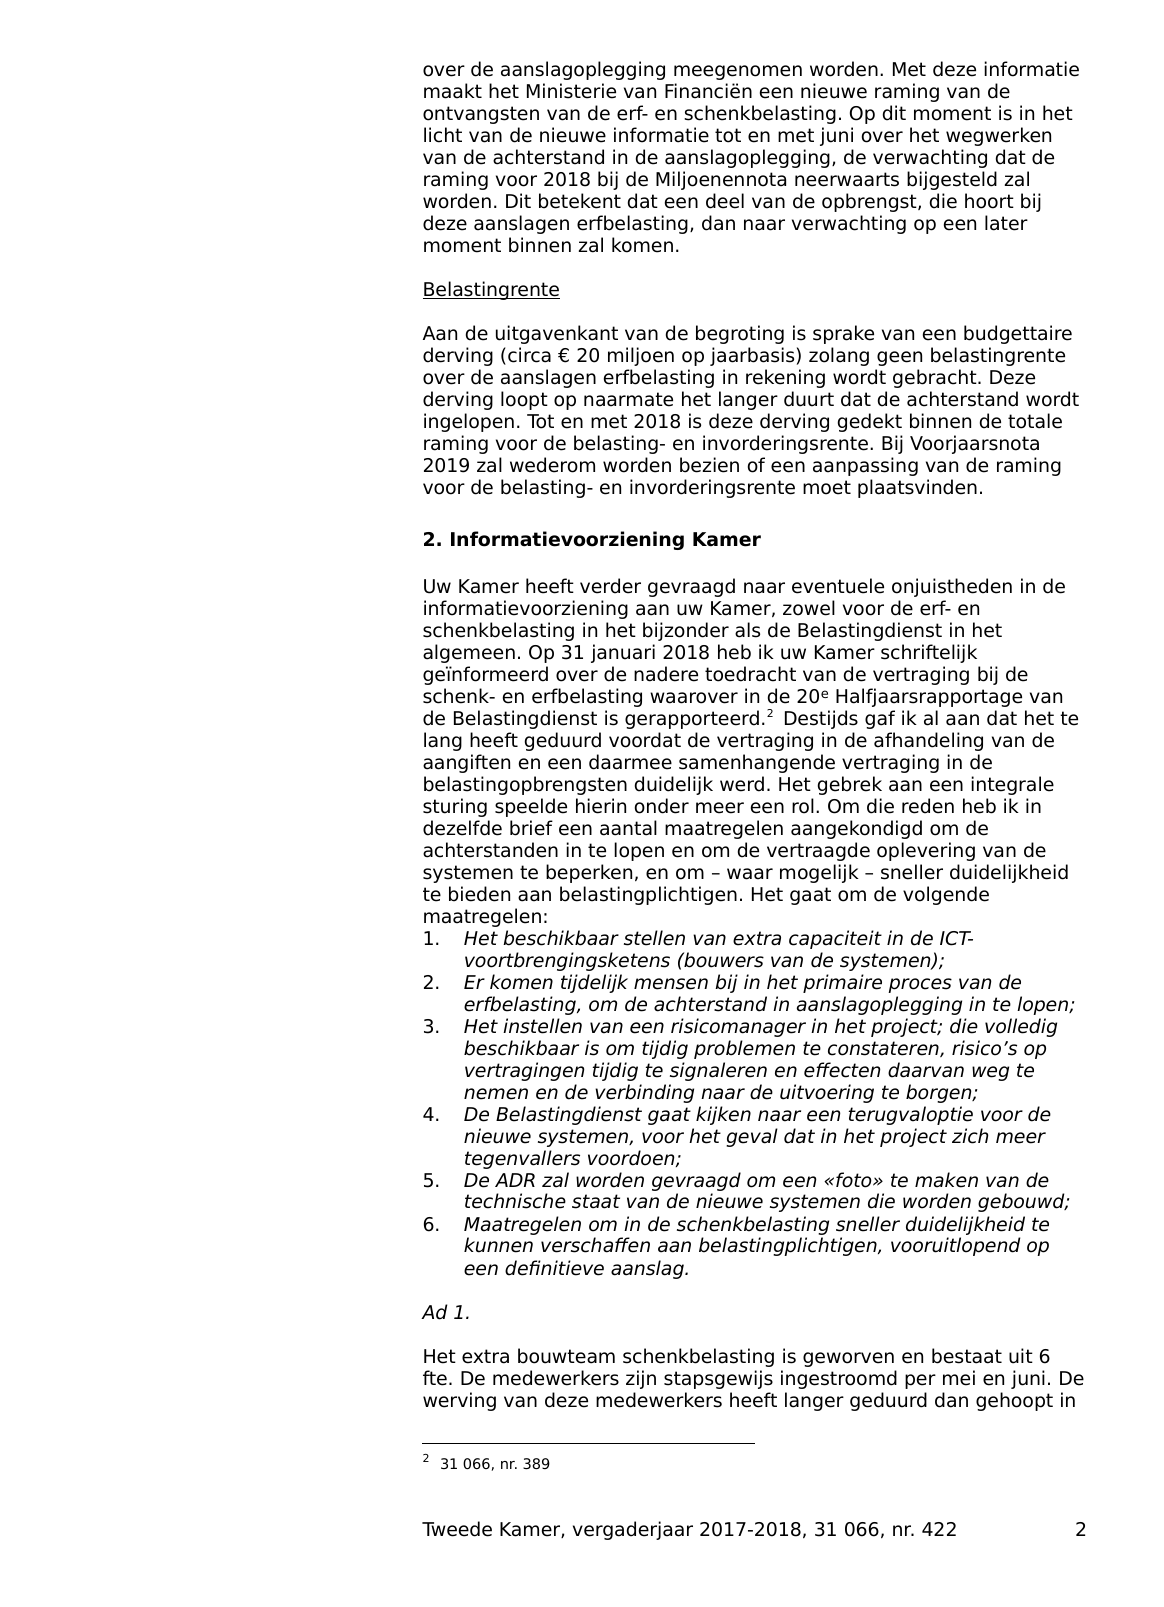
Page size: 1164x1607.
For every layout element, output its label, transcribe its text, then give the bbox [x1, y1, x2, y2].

subtitle 2. Informatievoorziening Kamer [422, 529, 1087, 551]
text Het extra bouwteam schenkbelasting is geworven en bestaat uit 6 fte. De medewerkers zijn stapsgewijs ingestroomd per mei en juni. De werving van deze medewerkers heeft langer geduurd dan gehoopt in [422, 1346, 1087, 1412]
text 6. Maatregelen om in de schenkbelasting sneller duidelijkheid te kunnen verschaffen aan belastingplichtigen, vooruitlopend op een definitieve aanslag. [422, 1213, 1087, 1279]
text 2. Er komen tijdelijk mensen bij in het primaire proces van de erfbelasting, om de achterstand in aanslagoplegging in te lopen; [422, 972, 1087, 1016]
subtitle Belastingrente [422, 279, 1087, 301]
text 3. Het instellen van een risicomanager in het project; die volledig beschikbaar is om tijdig problemen te constateren, risico’s op vertragingen tijdig te signaleren en effecten daarvan weg te nemen en de verbinding naar de uitvoering te borgen; [422, 1016, 1087, 1103]
subtitle Ad 1. [422, 1302, 1087, 1323]
text 31 066, nr. 389 [422, 1452, 1087, 1474]
text 5. De ADR zal worden gevraagd om een «foto» te maken van de technische staat van de nieuwe systemen die worden gebouwd; [422, 1169, 1087, 1213]
text Uw Kamer heeft verder gevraagd naar eventuele onjuistheden in de informatievoorziening aan uw Kamer, zowel voor de erf- en schenkbelasting in het bijzonder als de Belastingdienst in het algemeen. Op 31 januari 2018 heb ik uw Kamer schriftelijk geïnformeerd over de nadere toedracht van de vertraging bij de schenk- en erfbelasting waarover in de 20e Halfjaarsrapportage van de Belastingdienst is gerapporteerd. Destijds gaf ik al aan dat het te lang heeft geduurd voordat de vertraging in de afhandeling van de aangiften en een daarmee samenhangende vertraging in de belastingopbrengsten duidelijk werd. Het gebrek aan een integrale sturing speelde hierin onder meer een rol. Om die reden heb ik in dezelfde brief een aantal maatregelen aangekondigd om de achterstanden in te lopen en om de vertraagde oplevering van de systemen te beperken, en om – waar mogelijk – sneller duidelijkheid te bieden aan belastingplichtigen. Het gaat om de volgende maatregelen: [422, 576, 1087, 928]
text 1. Het beschikbaar stellen van extra capaciteit in de ICT-voortbrengingsketens (bouwers van de systemen); [422, 928, 1087, 972]
text 4. De Belastingdienst gaat kijken naar een terugvaloptie voor de nieuwe systemen, voor het geval dat in het project zich meer tegenvallers voordoen; [422, 1103, 1087, 1169]
text Aan de uitgavenkant van de begroting is sprake van een budgettaire derving (circa € 20 miljoen op jaarbasis) zolang geen belastingrente over de aanslagen erfbelasting in rekening wordt gebracht. Deze derving loopt op naarmate het langer duurt dat de achterstand wordt ingelopen. Tot en met 2018 is deze derving gedekt binnen de totale raming voor de belasting- en invorderingsrente. Bij Voorjaarsnota 2019 zal wederom worden bezien of een aanpassing van de raming voor de belasting- en invorderingsrente moet plaatsvinden. [422, 323, 1087, 499]
text over de aanslagoplegging meegenomen worden. Met deze informatie maakt het Ministerie van Financiën een nieuwe raming van de ontvangsten van de erf- en schenkbelasting. Op dit moment is in het licht van de nieuwe informatie tot en met juni over het wegwerken van de achterstand in de aanslagoplegging, de verwachting dat de raming voor 2018 bij de Miljoenennota neerwaarts bijgesteld zal worden. Dit betekent dat een deel van de opbrengst, die hoort bij deze aanslagen erfbelasting, dan naar verwachting op een later moment binnen zal komen. [422, 59, 1087, 257]
